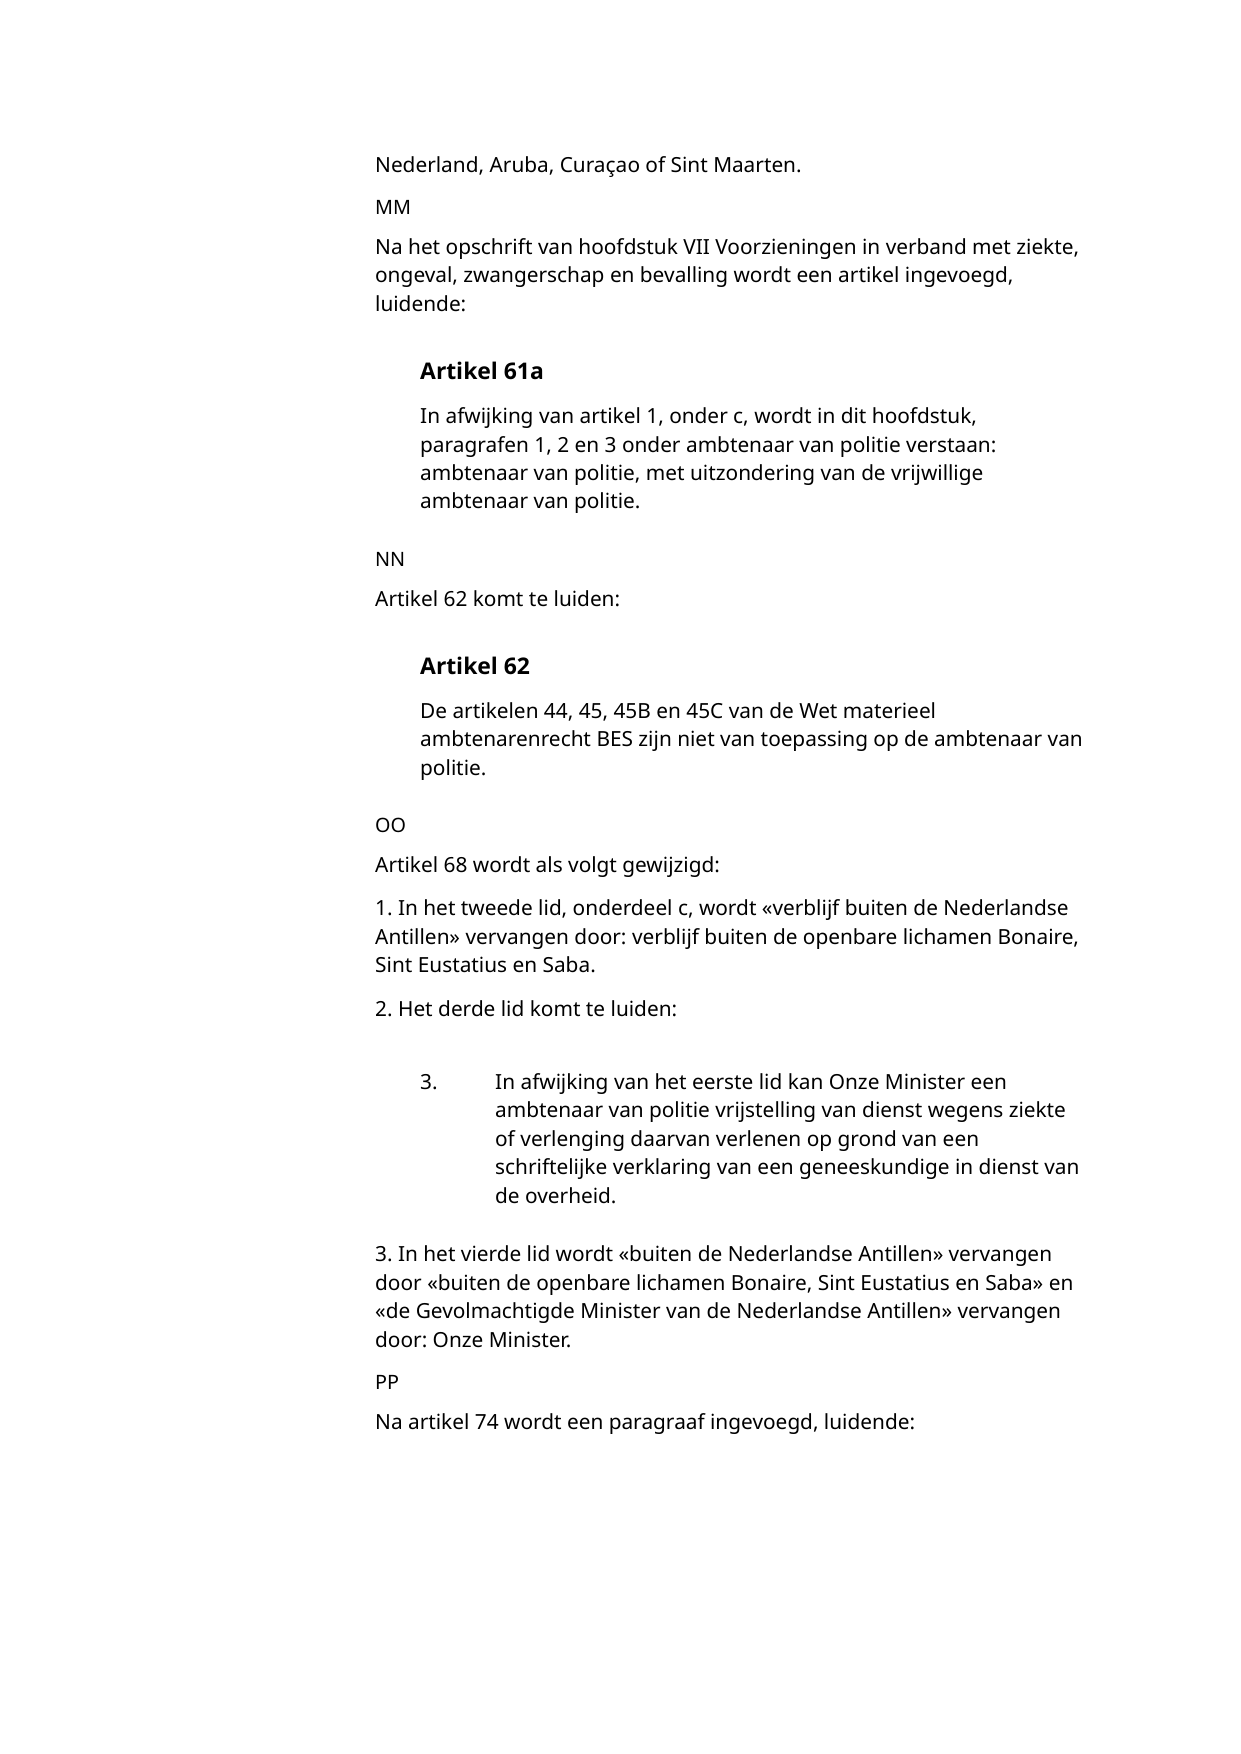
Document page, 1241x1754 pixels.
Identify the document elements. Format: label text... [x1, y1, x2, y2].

text Na het opschrift van hoofdstuk VII Voorzieningen in verband met ziekte, ongeval, zwangerschap en bevalling wordt een artikel ingevoegd, luidende: [375, 232, 1090, 317]
text 2. Het derde lid komt te luiden: [375, 994, 1090, 1022]
text 3. In het vierde lid wordt «buiten de Nederlandse Antillen» vervangen door «buiten de openbare lichamen Bonaire, Sint Eustatius en Saba» en «de Gevolmachtigde Minister van de Nederlandse Antillen» vervangen door: Onze Minister. [375, 1239, 1090, 1353]
list In afwijking van het eerste lid kan Onze Minister een ambtenaar van politie vrijstelling van dienst wegens ziekte of verlenging daarvan verlenen op grond van een schriftelijke verklaring van een geneeskundige in dienst van de overheid. [420, 1067, 1090, 1209]
text Nederland, Aruba, Curaçao of Sint Maarten. [375, 150, 1090, 178]
text Artikel 68 wordt als volgt gewijzigd: [375, 850, 1090, 878]
text OO [375, 811, 1090, 838]
text NN [375, 545, 1090, 572]
text 1. In het tweede lid, onderdeel c, wordt «verblijf buiten de Nederlandse Antillen» vervangen door: verblijf buiten de openbare lichamen Bonaire, Sint Eustatius en Saba. [375, 893, 1090, 979]
text De artikelen 44, 45, 45B en 45C van de Wet materieel ambtenarenrecht BES zijn niet van toepassing op de ambtenaar van politie. [420, 696, 1090, 781]
text In afwijking van artikel 1, onder c, wordt in dit hoofdstuk, paragrafen 1, 2 en 3 onder ambtenaar van politie verstaan: ambtenaar van politie, met uitzondering van de vrijwillige ambtenaar van politie. [420, 401, 1090, 515]
subtitle Artikel 61a [420, 355, 1090, 386]
text PP [375, 1368, 1090, 1395]
text Na artikel 74 wordt een paragraaf ingevoegd, luidende: [375, 1407, 1090, 1435]
subtitle Artikel 62 [420, 650, 1090, 681]
text MM [375, 193, 1090, 220]
text Artikel 62 komt te luiden: [375, 584, 1090, 612]
